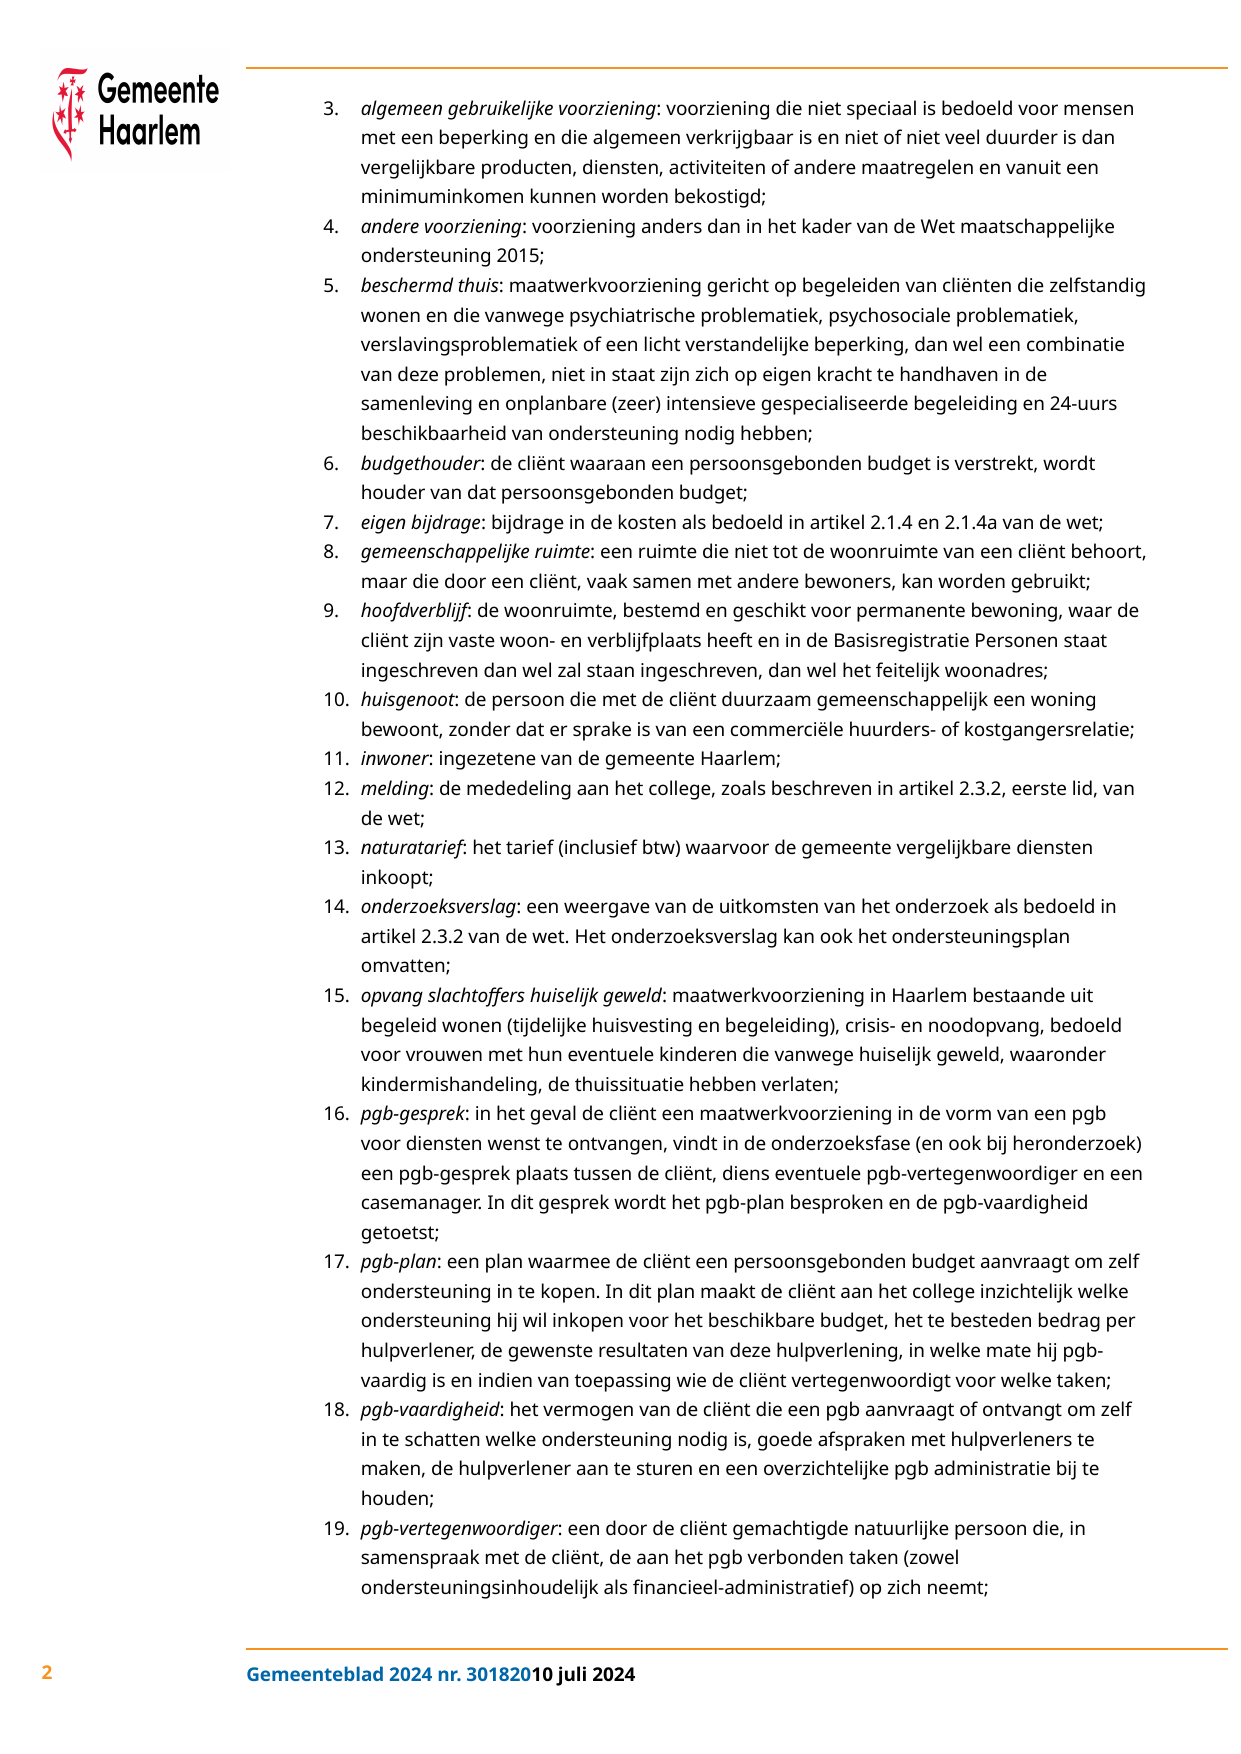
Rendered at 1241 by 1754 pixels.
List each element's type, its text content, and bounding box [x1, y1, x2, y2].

list gemeenschappelijke ruimte: een ruimte die niet tot de woonruimte van een cliënt behoort, maar die door een cliënt, vaak samen met andere bewoners, kan worden gebruikt; [323, 538, 1152, 594]
list naturatarief: het tarief (inclusief btw) waarvoor de gemeente vergelijkbare diensten inkoopt; [323, 834, 1152, 890]
list eigen bijdrage: bijdrage in de kosten als bedoeld in artikel 2.1.4 en 2.1.4a van de wet; [323, 509, 1152, 535]
list pgb-plan: een plan waarmee de cliënt een persoonsgebonden budget aanvraagt om zelf ondersteuning in te kopen. In dit plan maakt de cliënt aan het college inzichtelijk welke ondersteuning hij wil inkopen voor het beschikbare budget, het te besteden bedrag per hulpverlener, de gewenste resultaten van deze hulpverlening, in welke mate hij pgb-vaardig is en indien van toepassing wie de cliënt vertegenwoordigt voor welke taken; [323, 1248, 1152, 1393]
list pgb-vaardigheid: het vermogen van de cliënt die een pgb aanvraagt of ontvangt om zelf in te schatten welke ondersteuning nodig is, goede afspraken met hulpverleners te maken, de hulpverlener aan te sturen en een overzichtelijke pgb administratie bij te houden; [323, 1396, 1152, 1511]
list algemeen gebruikelijke voorziening: voorziening die niet speciaal is bedoeld voor mensen met een beperking en die algemeen verkrijgbaar is en niet of niet veel duurder is dan vergelijkbare producten, diensten, activiteiten of andere maatregelen en vanuit een minimuminkomen kunnen worden bekostigd; [323, 95, 1152, 209]
list beschermd thuis: maatwerkvoorziening gericht op begeleiden van cliënten die zelfstandig wonen en die vanwege psychiatrische problematiek, psychosociale problematiek, verslavingsproblematiek of een licht verstandelijke beperking, dan wel een combinatie van deze problemen, niet in staat zijn zich op eigen kracht te handhaven in de samenleving en onplanbare (zeer) intensieve gespecialiseerde begeleiding en 24-uurs beschikbaarheid van ondersteuning nodig hebben; [323, 272, 1152, 446]
picture [41, 47, 231, 172]
list opvang slachtoffers huiselijk geweld: maatwerkvoorziening in Haarlem bestaande uit begeleid wonen (tijdelijke huisvesting en begeleiding), crisis- en noodopvang, bedoeld voor vrouwen met hun eventuele kinderen die vanwege huiselijk geweld, waaronder kindermishandeling, de thuissituatie hebben verlaten; [323, 982, 1152, 1097]
list andere voorziening: voorziening anders dan in het kader van de Wet maatschappelijke ondersteuning 2015; [323, 213, 1152, 268]
list budgethouder: de cliënt waaraan een persoonsgebonden budget is verstrekt, wordt houder van dat persoonsgebonden budget; [323, 450, 1152, 505]
list huisgenoot: de persoon die met de cliënt duurzaam gemeenschappelijk een woning bewoont, zonder dat er sprake is van een commerciële huurders- of kostgangersrelatie; [323, 686, 1152, 742]
list onderzoeksverslag: een weergave van de uitkomsten van het onderzoek als bedoeld in artikel 2.3.2 van de wet. Het onderzoeksverslag kan ook het ondersteuningsplan omvatten; [323, 893, 1152, 978]
list inwoner: ingezetene van de gemeente Haarlem; [323, 746, 1152, 771]
list melding: de mededeling aan het college, zoals beschreven in artikel 2.3.2, eerste lid, van de wet; [323, 775, 1152, 831]
list pgb-vertegenwoordiger: een door de cliënt gemachtigde natuurlijke persoon die, in samenspraak met de cliënt, de aan het pgb verbonden taken (zowel ondersteuningsinhoudelijk als financieel-administratief) op zich neemt; [323, 1515, 1152, 1600]
list pgb-gesprek: in het geval de cliënt een maatwerkvoorziening in de vorm van een pgb voor diensten wenst te ontvangen, vindt in de onderzoeksfase (en ook bij heronderzoek) een pgb-gesprek plaats tussen de cliënt, diens eventuele pgb-vertegenwoordiger en een casemanager. In dit gesprek wordt het pgb-plan besproken en de pgb-vaardigheid getoetst; [323, 1101, 1152, 1245]
list hoofdverblijf: de woonruimte, bestemd en geschikt voor permanente bewoning, waar de cliënt zijn vaste woon- en verblijfplaats heeft en in de Basisregistratie Personen staat ingeschreven dan wel zal staan ingeschreven, dan wel het feitelijk woonadres; [323, 598, 1152, 683]
